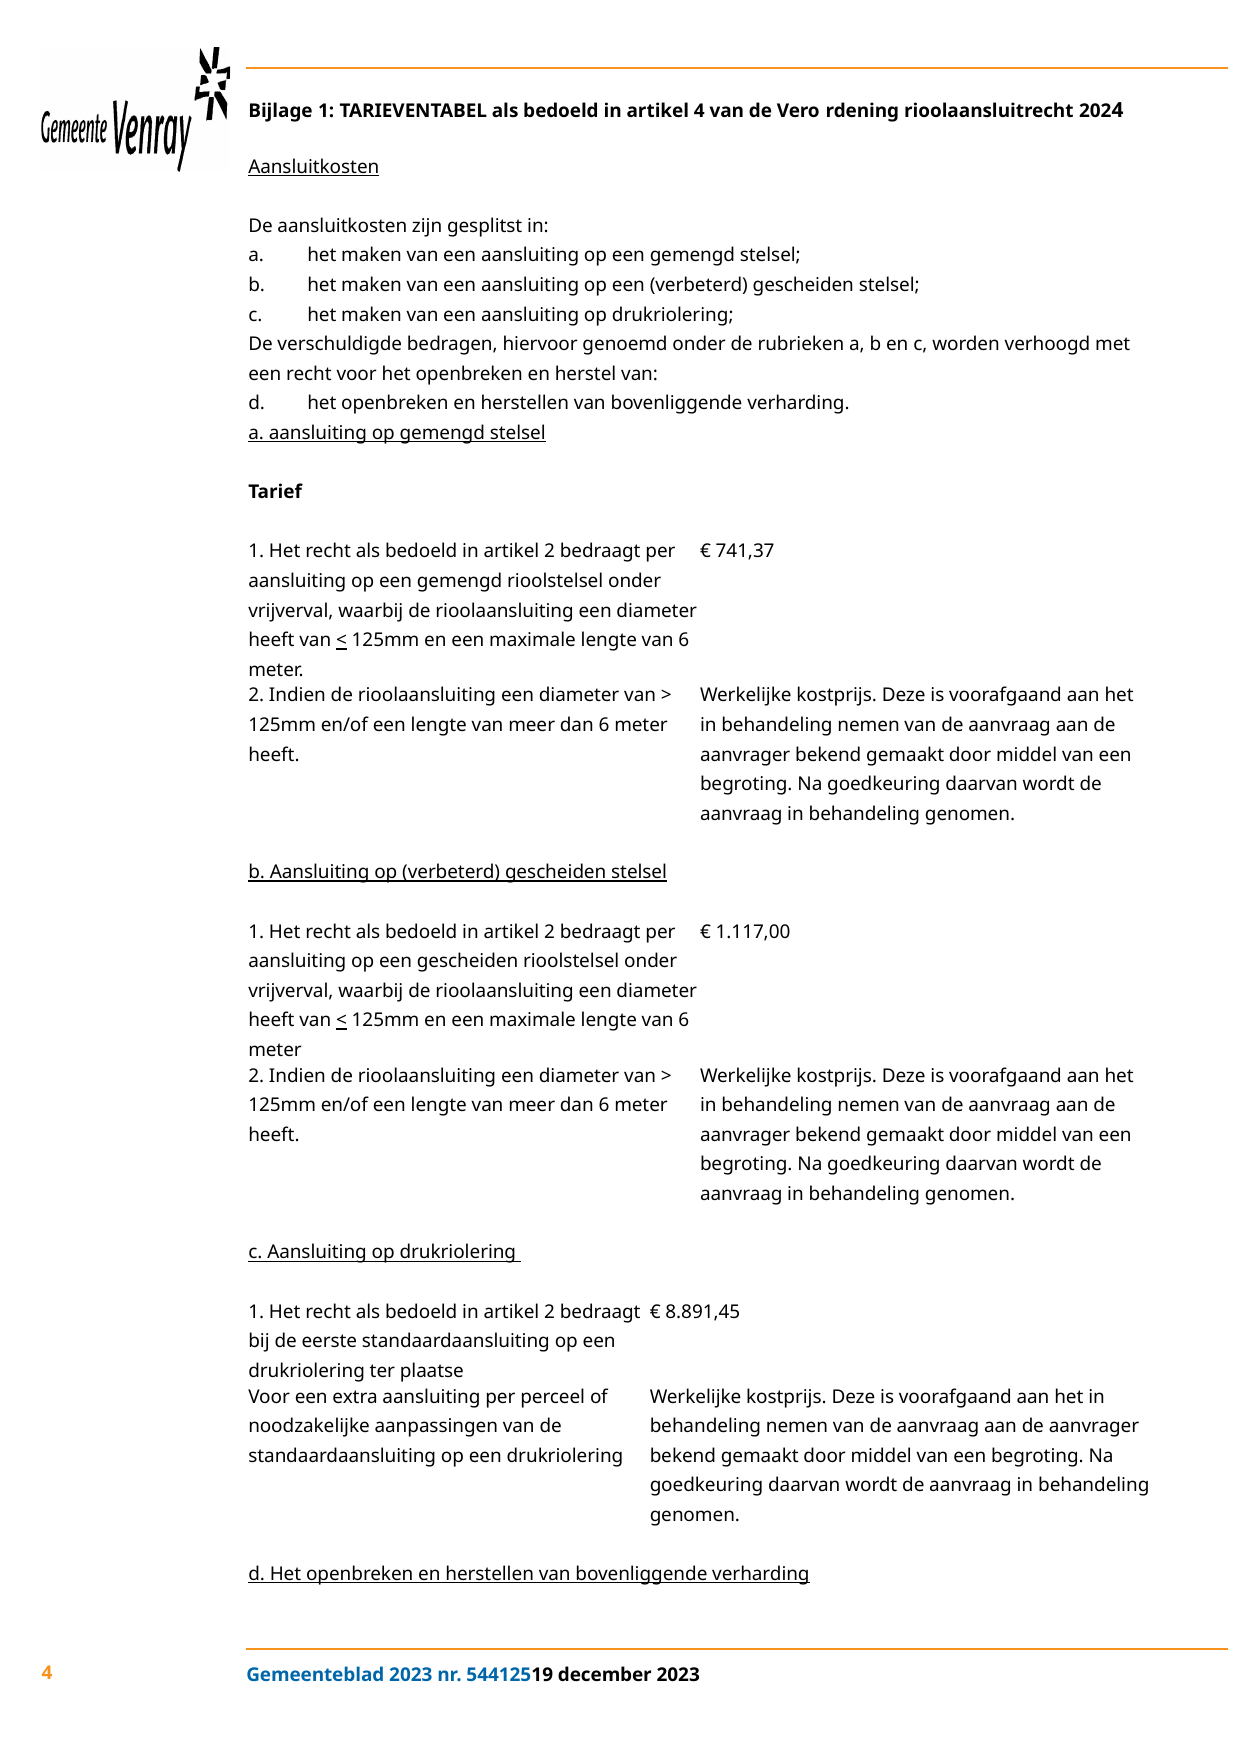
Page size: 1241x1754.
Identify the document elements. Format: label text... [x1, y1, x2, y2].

table_cell 2. Indien de rioolaansluiting een diameter van > 125mm en/of een lengte van meer dan 6 meter heeft. [248, 682, 700, 826]
text De aansluitkosten zijn gesplitst in: [248, 212, 1152, 238]
text Tarief [248, 478, 1152, 504]
table_cell Werkelijke kostprijs. Deze is voorafgaand aan het in behandeling nemen van de aanvraag aan de aanvrager bekend gemaakt door middel van een begroting. Na goedkeuring daarvan wordt de aanvraag in behandeling genomen. [650, 1383, 1152, 1527]
table_header € 1.117,00 [700, 918, 1152, 1062]
table_cell 2. Indien de rioolaansluiting een diameter van > 125mm en/of een lengte van meer dan 6 meter heeft. [248, 1062, 700, 1206]
list het openbreken en herstellen van bovenliggende verharding. [248, 389, 1152, 415]
table_header 1. Het recht als bedoeld in artikel 2 bedraagt per aansluiting op een gescheiden rioolstelsel onder vrijverval, waarbij de rioolaansluiting een diameter heeft van < 125mm en een maximale lengte van 6 meter [248, 918, 700, 1062]
table_header € 741,37 [700, 538, 1152, 682]
list het maken van een aansluiting op drukriolering; [248, 301, 1152, 327]
list het maken van een aansluiting op een (verbeterd) gescheiden stelsel; [248, 271, 1152, 297]
text b. Aansluiting op (verbeterd) gescheiden stelsel [248, 858, 1152, 884]
table_header 1. Het recht als bedoeld in artikel 2 bedraagt bij de eerste standaardaansluiting op een drukriolering ter plaatse [248, 1298, 649, 1383]
text De verschuldigde bedragen, hiervoor genoemd onder de rubrieken a, b en c, worden verhoogd met een recht voor het openbreken en herstel van: [248, 330, 1152, 386]
text a. aansluiting op gemengd stelsel [248, 419, 1152, 445]
text Bijlage 1: TARIEVENTABEL als bedoeld in artikel 4 van de Vero rdening rioolaansluitrecht 2024 [248, 95, 1152, 123]
list het maken van een aansluiting op een gemengd stelsel; [248, 242, 1152, 267]
table_header 1. Het recht als bedoeld in artikel 2 bedraagt per aansluiting op een gemengd rioolstelsel onder vrijverval, waarbij de rioolaansluiting een diameter heeft van < 125mm en een maximale lengte van 6 meter. [248, 538, 700, 682]
table_cell Werkelijke kostprijs. Deze is voorafgaand aan het in behandeling nemen van de aanvraag aan de aanvrager bekend gemaakt door middel van een begroting. Na goedkeuring daarvan wordt de aanvraag in behandeling genomen. [700, 682, 1152, 826]
text c. Aansluiting op drukriolering [248, 1239, 1152, 1264]
text Aansluitkosten [248, 153, 1152, 179]
picture [41, 47, 231, 172]
table_cell Voor een extra aansluiting per perceel of noodzakelijke aanpassingen van de standaardaansluiting op een drukriolering [248, 1383, 649, 1527]
table_cell Werkelijke kostprijs. Deze is voorafgaand aan het in behandeling nemen van de aanvraag aan de aanvrager bekend gemaakt door middel van een begroting. Na goedkeuring daarvan wordt de aanvraag in behandeling genomen. [700, 1062, 1152, 1206]
text d. Het openbreken en herstellen van bovenliggende verharding [248, 1560, 1152, 1586]
table_header € 8.891,45 [650, 1298, 1152, 1383]
